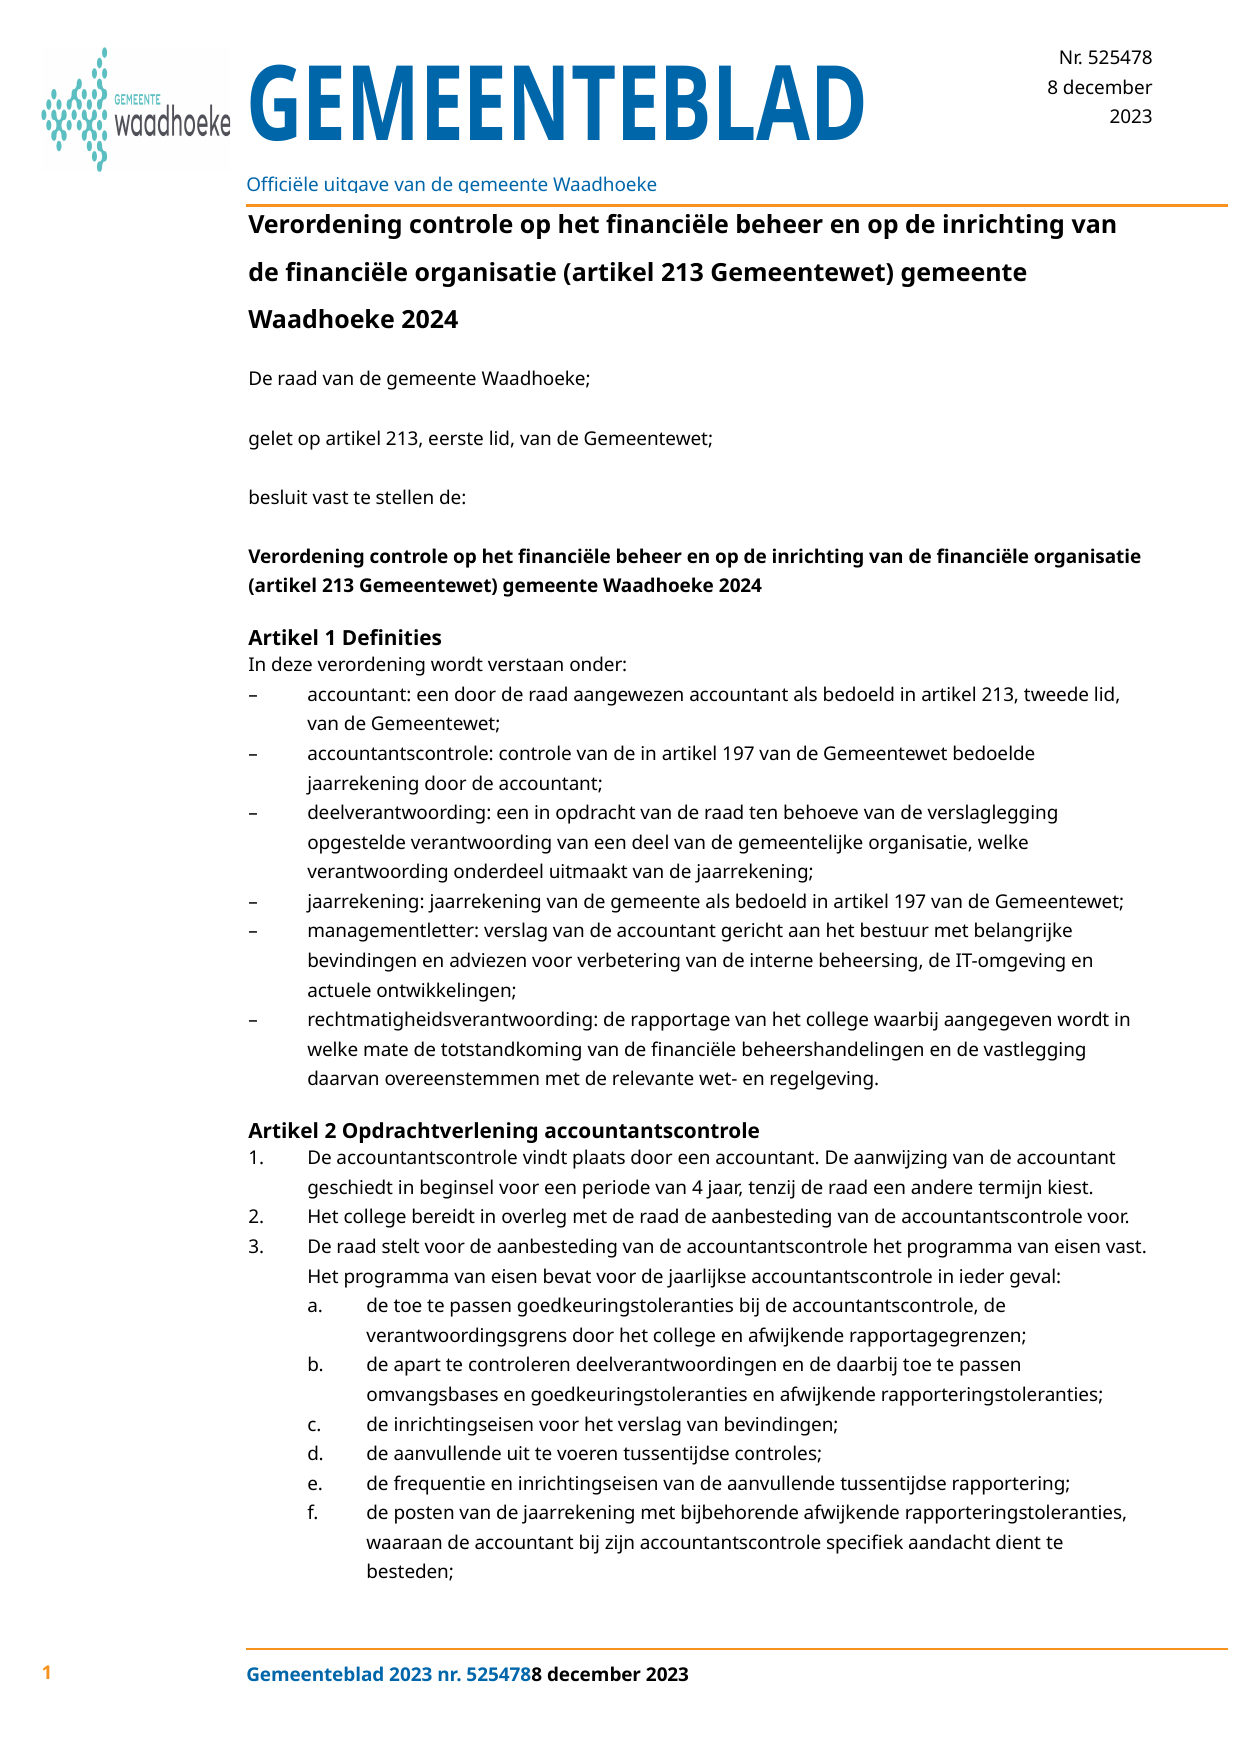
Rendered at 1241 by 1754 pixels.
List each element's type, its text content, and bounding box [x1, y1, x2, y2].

text Verordening controle op het financiële beheer en op de inrichting van de financiële organisatie (artikel 213 Gemeentewet) gemeente Waadhoeke 2024 [248, 207, 1152, 336]
list de posten van de jaarrekening met bijbehorende afwijkende rapporteringstoleranties, waaraan de accountant bij zijn accountantscontrole specifiek aandacht dient te besteden; [307, 1499, 1152, 1584]
list De raad stelt voor de aanbesteding van de accountantscontrole het programma van eisen vast. Het programma van eisen bevat voor de jaarlijkse accountantscontrole in ieder geval: [248, 1233, 1152, 1288]
list accountantscontrole: controle van de in artikel 197 van de Gemeentewet bedoelde jaarrekening door de accountant; [248, 740, 1152, 796]
list Het college bereidt in overleg met de raad de aanbesteding van de accountantscontrole voor. [248, 1204, 1152, 1229]
list De accountantscontrole vindt plaats door een accountant. De aanwijzing van de accountant geschiedt in beginsel voor een periode van 4 jaar, tenzij de raad een andere termijn kiest. [248, 1144, 1152, 1200]
text besluit vast te stellen de: [248, 484, 1152, 509]
list de frequentie en inrichtingseisen van de aanvullende tussentijdse rapportering; [307, 1470, 1152, 1496]
text gelet op artikel 213, eerste lid, van de Gemeentewet; [248, 425, 1152, 450]
list rechtmatigheidsverantwoording: de rapportage van het college waarbij aangegeven wordt in welke mate de totstandkoming van de financiële beheershandelingen en de vastlegging daarvan overeenstemmen met de relevante wet- en regelgeving. [248, 1006, 1152, 1091]
list de aanvullende uit te voeren tussentijdse controles; [307, 1440, 1152, 1466]
list de toe te passen goedkeuringstoleranties bij de accountantscontrole, de verantwoordingsgrens door het college en afwijkende rapportagegrenzen; [307, 1292, 1152, 1348]
text Verordening controle op het financiële beheer en op de inrichting van de financiële organisatie (artikel 213 Gemeentewet) gemeente Waadhoeke 2024 [248, 543, 1152, 598]
list de apart te controleren deelverantwoordingen en de daarbij toe te passen omvangsbases en goedkeuringstoleranties en afwijkende rapporteringstoleranties; [307, 1352, 1152, 1407]
text In deze verordening wordt verstaan onder: [248, 651, 1152, 677]
text Artikel 1 Definities [248, 623, 1152, 651]
picture [41, 47, 231, 172]
text Artikel 2 Opdrachtverlening accountantscontrole [248, 1116, 1152, 1144]
list deelverantwoording: een in opdracht van de raad ten behoeve van de verslaglegging opgestelde verantwoording van een deel van de gemeentelijke organisatie, welke verantwoording onderdeel uitmaakt van de jaarrekening; [248, 799, 1152, 884]
list accountant: een door de raad aangewezen accountant als bedoeld in artikel 213, tweede lid, van de Gemeentewet; [248, 681, 1152, 736]
list de inrichtingseisen voor het verslag van bevindingen; [307, 1411, 1152, 1436]
list jaarrekening: jaarrekening van de gemeente als bedoeld in artikel 197 van de Gemeentewet; [248, 888, 1152, 914]
list managementletter: verslag van de accountant gericht aan het bestuur met belangrijke bevindingen en adviezen voor verbetering van de interne beheersing, de IT-omgeving en actuele ontwikkelingen; [248, 918, 1152, 1003]
text De raad van de gemeente Waadhoeke; [248, 366, 1152, 391]
